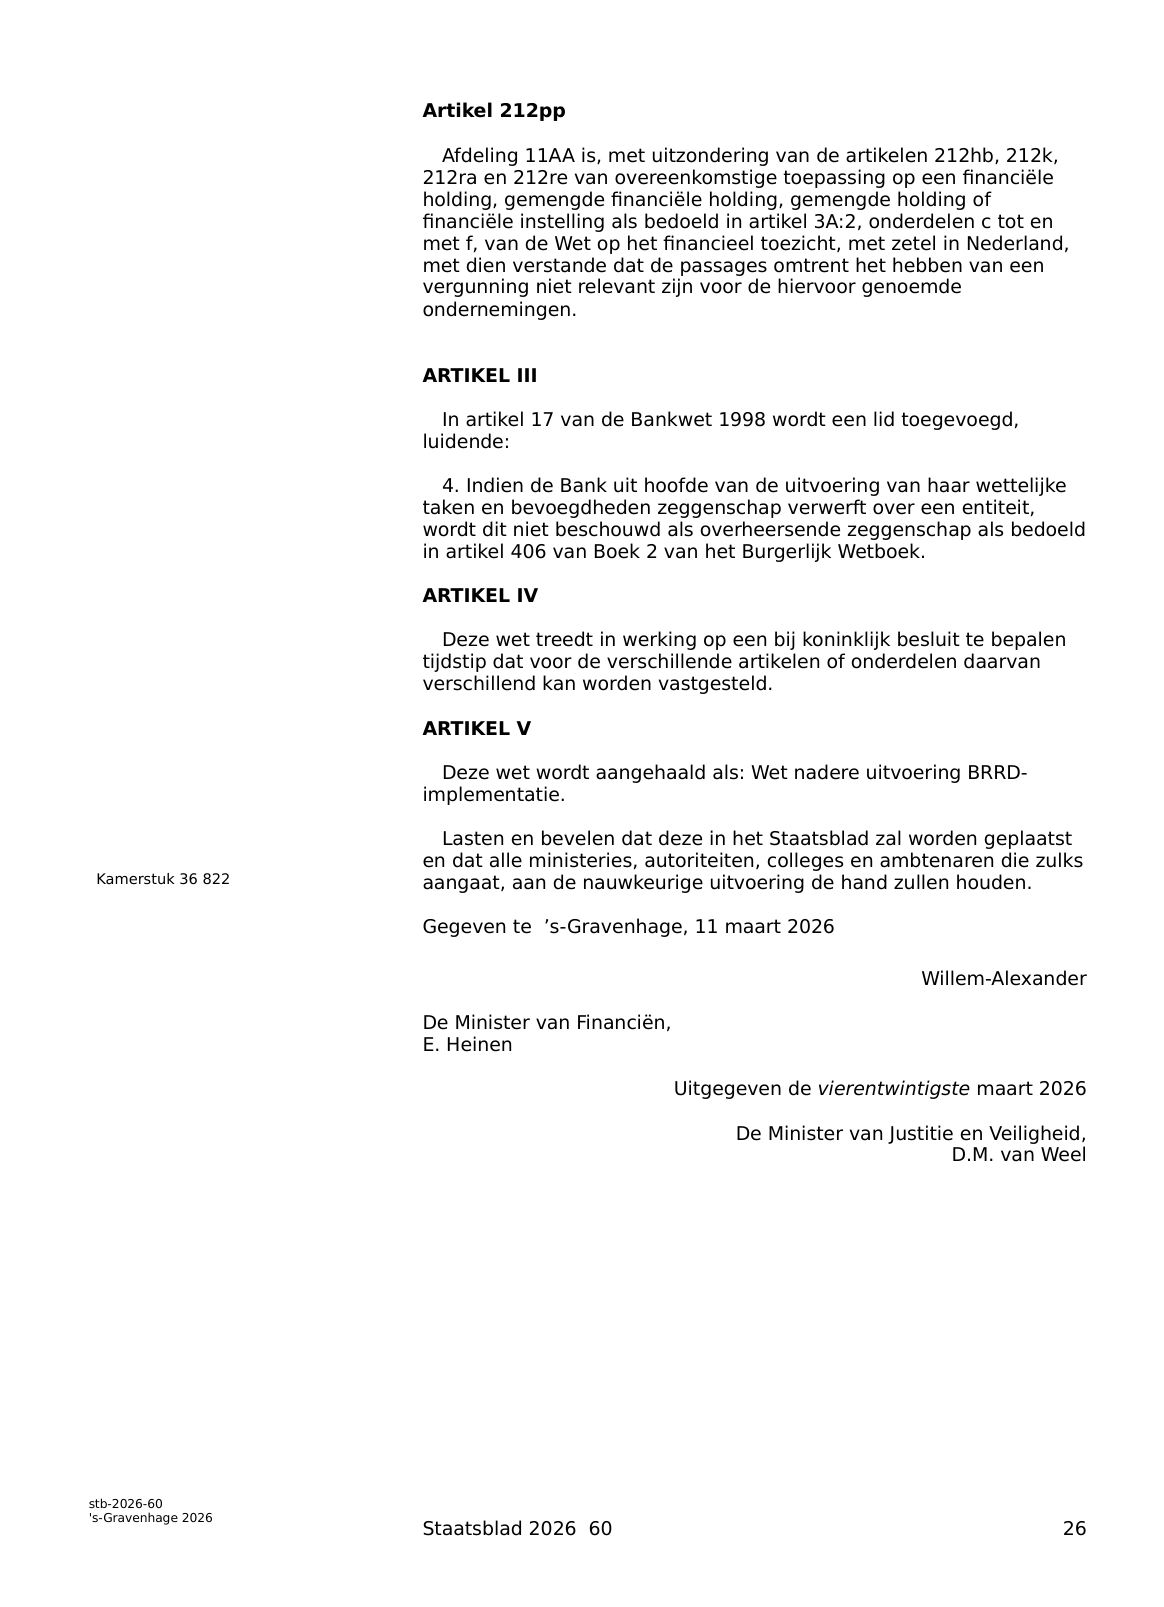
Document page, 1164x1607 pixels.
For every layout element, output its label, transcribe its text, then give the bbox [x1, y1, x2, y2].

subtitle ARTIKEL IV [422, 585, 1087, 607]
text Lasten en bevelen dat deze in het Staatsblad zal worden geplaatst en dat alle ministeries, autoriteiten, colleges en ambtenaren die zulks aangaat, aan de nauwkeurige uitvoering de hand zullen houden. [422, 828, 1087, 894]
text In artikel 17 van de Bankwet 1998 wordt een lid toegevoegd, luidende: [422, 409, 1087, 453]
text 's-Gravenhage 2026 [88, 1511, 323, 1525]
text stb-2026-60 [88, 1497, 323, 1511]
text Kamerstuk 36 822 [77, 871, 396, 888]
subtitle Artikel 212pp [422, 100, 1087, 122]
text Gegeven te ’s-Gravenhage, 11 maart 2026 [422, 916, 1087, 938]
text Afdeling 11AA is, met uitzondering van de artikelen 212hb, 212k, 212ra en 212re van overeenkomstige toepassing op een financiële holding, gemengde financiële holding, gemengde holding of financiële instelling als bedoeld in artikel 3A:2, onderdelen c tot en met f, van de Wet op het financieel toezicht, met zetel in Nederland, met dien verstande dat de passages omtrent het hebben van een vergunning niet relevant zijn voor de hiervoor genoemde ondernemingen. [422, 144, 1087, 320]
text 4. Indien de Bank uit hoofde van de uitvoering van haar wettelijke taken en bevoegdheden zeggenschap verwerft over een entiteit, wordt dit niet beschouwd als overheersende zeggenschap als bedoeld in artikel 406 van Boek 2 van het Burgerlijk Wetboek. [422, 475, 1087, 563]
text Deze wet wordt aangehaald als: Wet nadere uitvoering BRRD-implementatie. [422, 762, 1087, 806]
text De Minister van Justitie en Veiligheid, D.M. van Weel [422, 1122, 1087, 1166]
subtitle ARTIKEL V [422, 717, 1087, 739]
text Willem-Alexander [422, 968, 1087, 990]
text Deze wet treedt in werking op een bij koninklijk besluit te bepalen tijdstip dat voor de verschillende artikelen of onderdelen daarvan verschillend kan worden vastgesteld. [422, 629, 1087, 695]
text De Minister van Financiën, E. Heinen [422, 1012, 1087, 1056]
subtitle ARTIKEL III [422, 365, 1087, 387]
text Uitgegeven de vierentwintigste maart 2026 [422, 1078, 1087, 1100]
